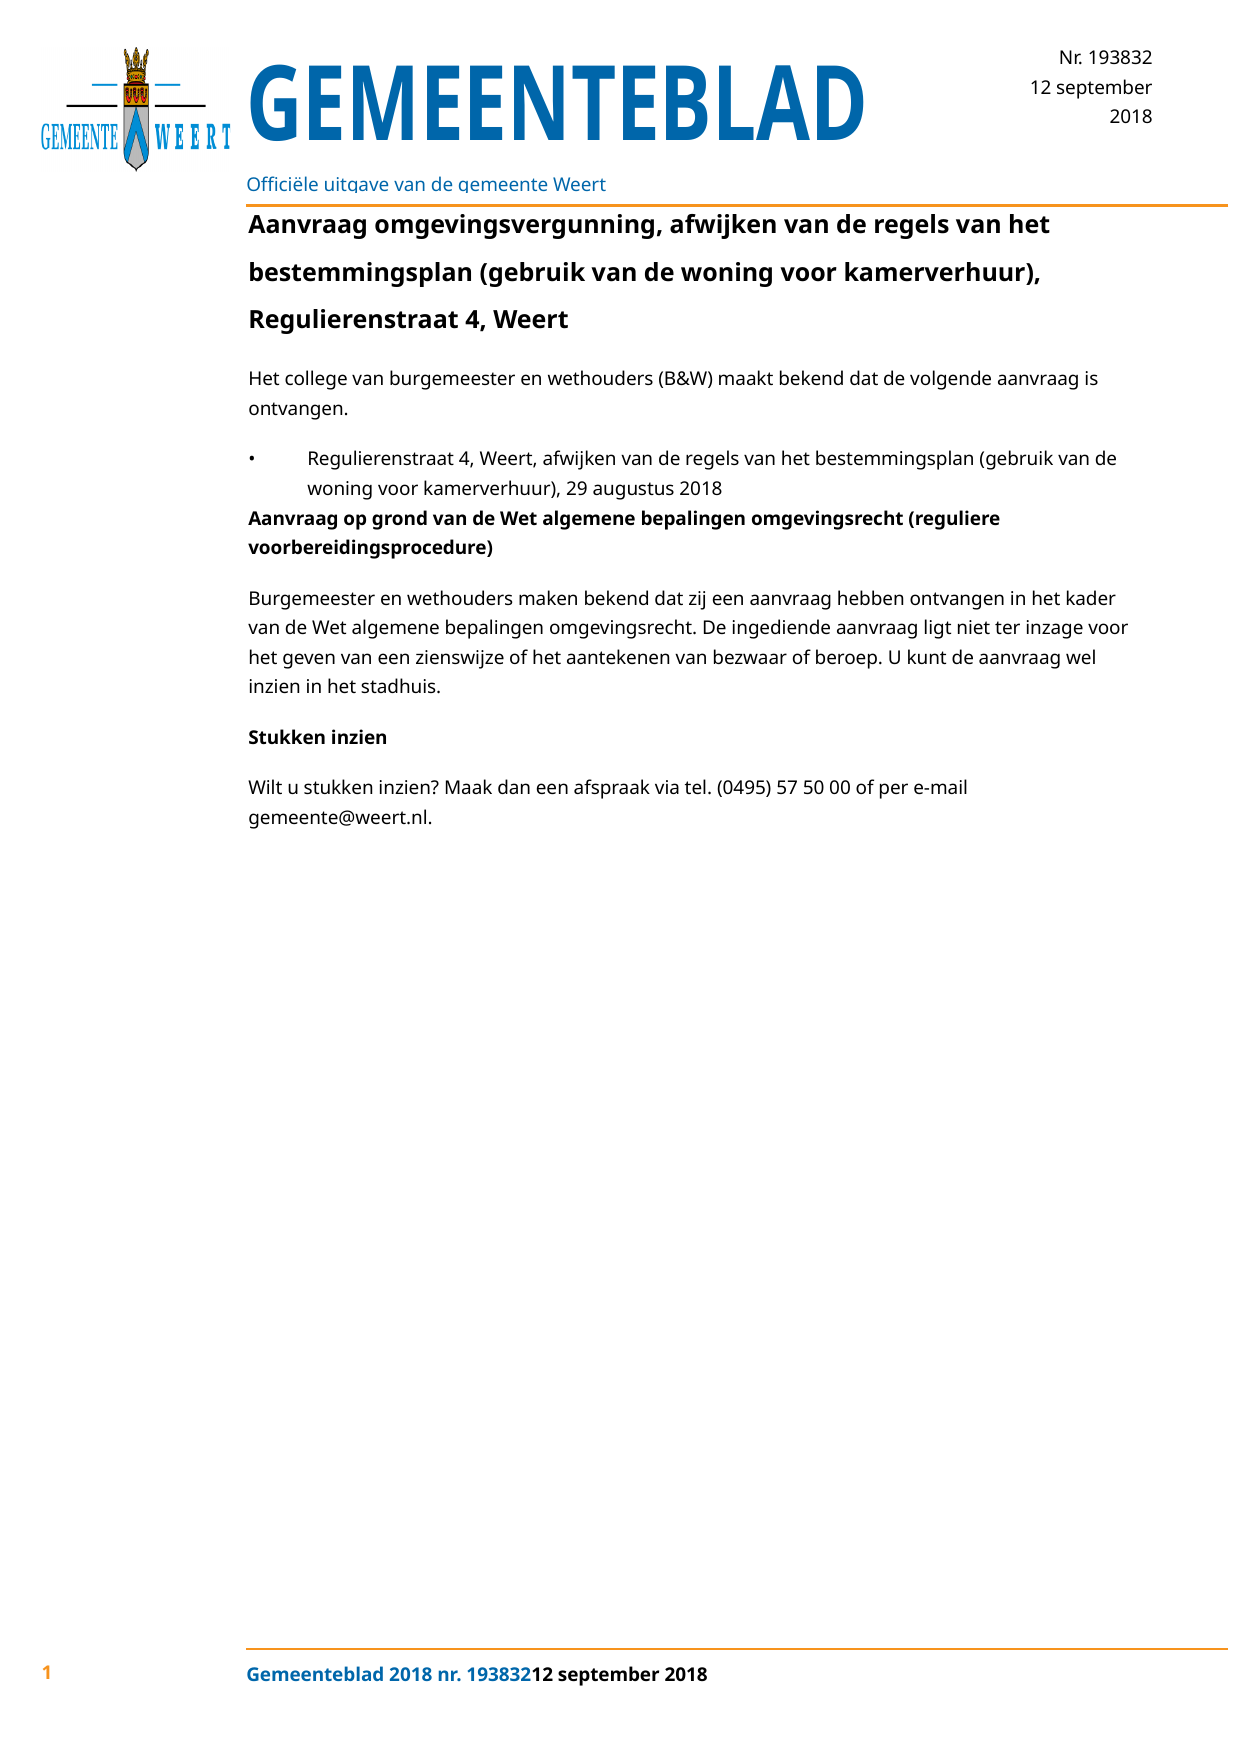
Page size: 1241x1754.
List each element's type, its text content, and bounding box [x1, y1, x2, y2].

text Wilt u stukken inzien? Maak dan een afspraak via tel. (0495) 57 50 00 of per e-mail gemeente@weert.nl. [248, 774, 1152, 829]
text Aanvraag op grond van de Wet algemene bepalingen omgevingsrecht (reguliere voorbereidingsprocedure) [248, 505, 1152, 560]
text Burgemeester en wethouders maken bekend dat zij een aanvraag hebben ontvangen in het kader van de Wet algemene bepalingen omgevingsrecht. De ingediende aanvraag ligt niet ter inzage voor het geven van een zienswijze of het aantekenen van bezwaar of beroep. U kunt de aanvraag wel inzien in het stadhuis. [248, 585, 1152, 699]
list Regulierenstraat 4, Weert, afwijken van de regels van het bestemmingsplan (gebruik van de woning voor kamerverhuur), 29 augustus 2018 [248, 446, 1152, 501]
text Aanvraag omgevingsvergunning, afwijken van de regels van het bestemmingsplan (gebruik van de woning voor kamerverhuur), Regulierenstraat 4, Weert [248, 207, 1152, 336]
picture [41, 47, 231, 172]
text Het college van burgemeester en wethouders (B&W) maakt bekend dat de volgende aanvraag is ontvangen. [248, 366, 1152, 421]
text Stukken inzien [248, 724, 1152, 749]
